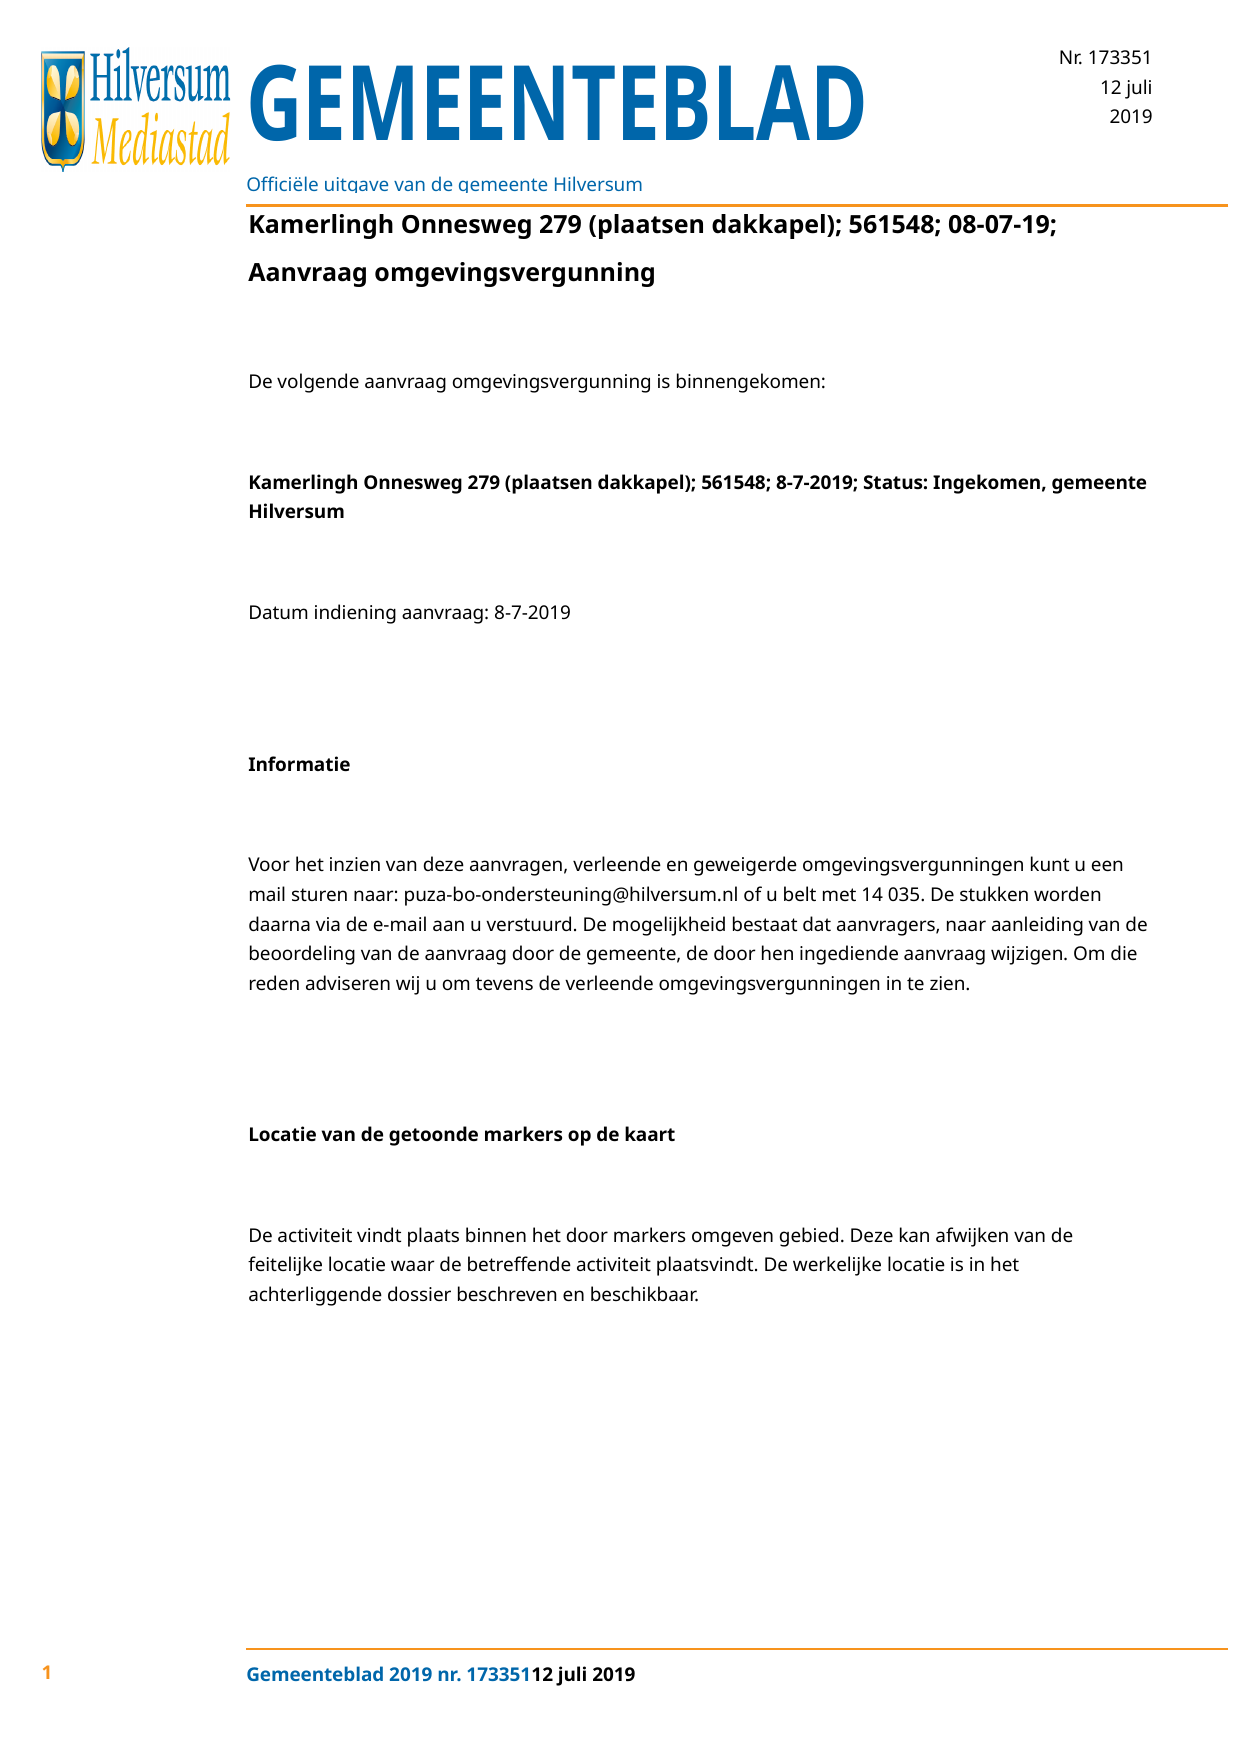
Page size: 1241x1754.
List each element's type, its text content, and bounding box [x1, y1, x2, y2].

text Voor het inzien van deze aanvragen, verleende en geweigerde omgevingsvergunningen kunt u een mail sturen naar: puza-bo-ondersteuning@hilversum.nl of u belt met 14 035. De stukken worden daarna via de e-mail aan u verstuurd. De mogelijkheid bestaat dat aanvragers, naar aanleiding van de beoordeling van de aanvraag door de gemeente, de door hen ingediende aanvraag wijzigen. Om die reden adviseren wij u om tevens de verleende omgevingsvergunningen in te zien. [248, 852, 1152, 996]
picture [41, 47, 231, 172]
text De activiteit vindt plaats binnen het door markers omgeven gebied. Deze kan afwijken van de feitelijke locatie waar de betreffende activiteit plaatsvindt. De werkelijke locatie is in het achterliggende dossier beschreven en beschikbaar. [248, 1222, 1152, 1307]
text Informatie [248, 751, 1152, 777]
text Datum indiening aanvraag: 8-7-2019 [248, 599, 1152, 625]
text Kamerlingh Onnesweg 279 (plaatsen dakkapel); 561548; 08-07-19; Aanvraag omgevingsvergunning [248, 207, 1152, 288]
text Locatie van de getoonde markers op de kaart [248, 1121, 1152, 1147]
text De volgende aanvraag omgevingsvergunning is binnengekomen: [248, 368, 1152, 394]
text Kamerlingh Onnesweg 279 (plaatsen dakkapel); 561548; 8-7-2019; Status: Ingekomen, gemeente Hilversum [248, 469, 1152, 524]
